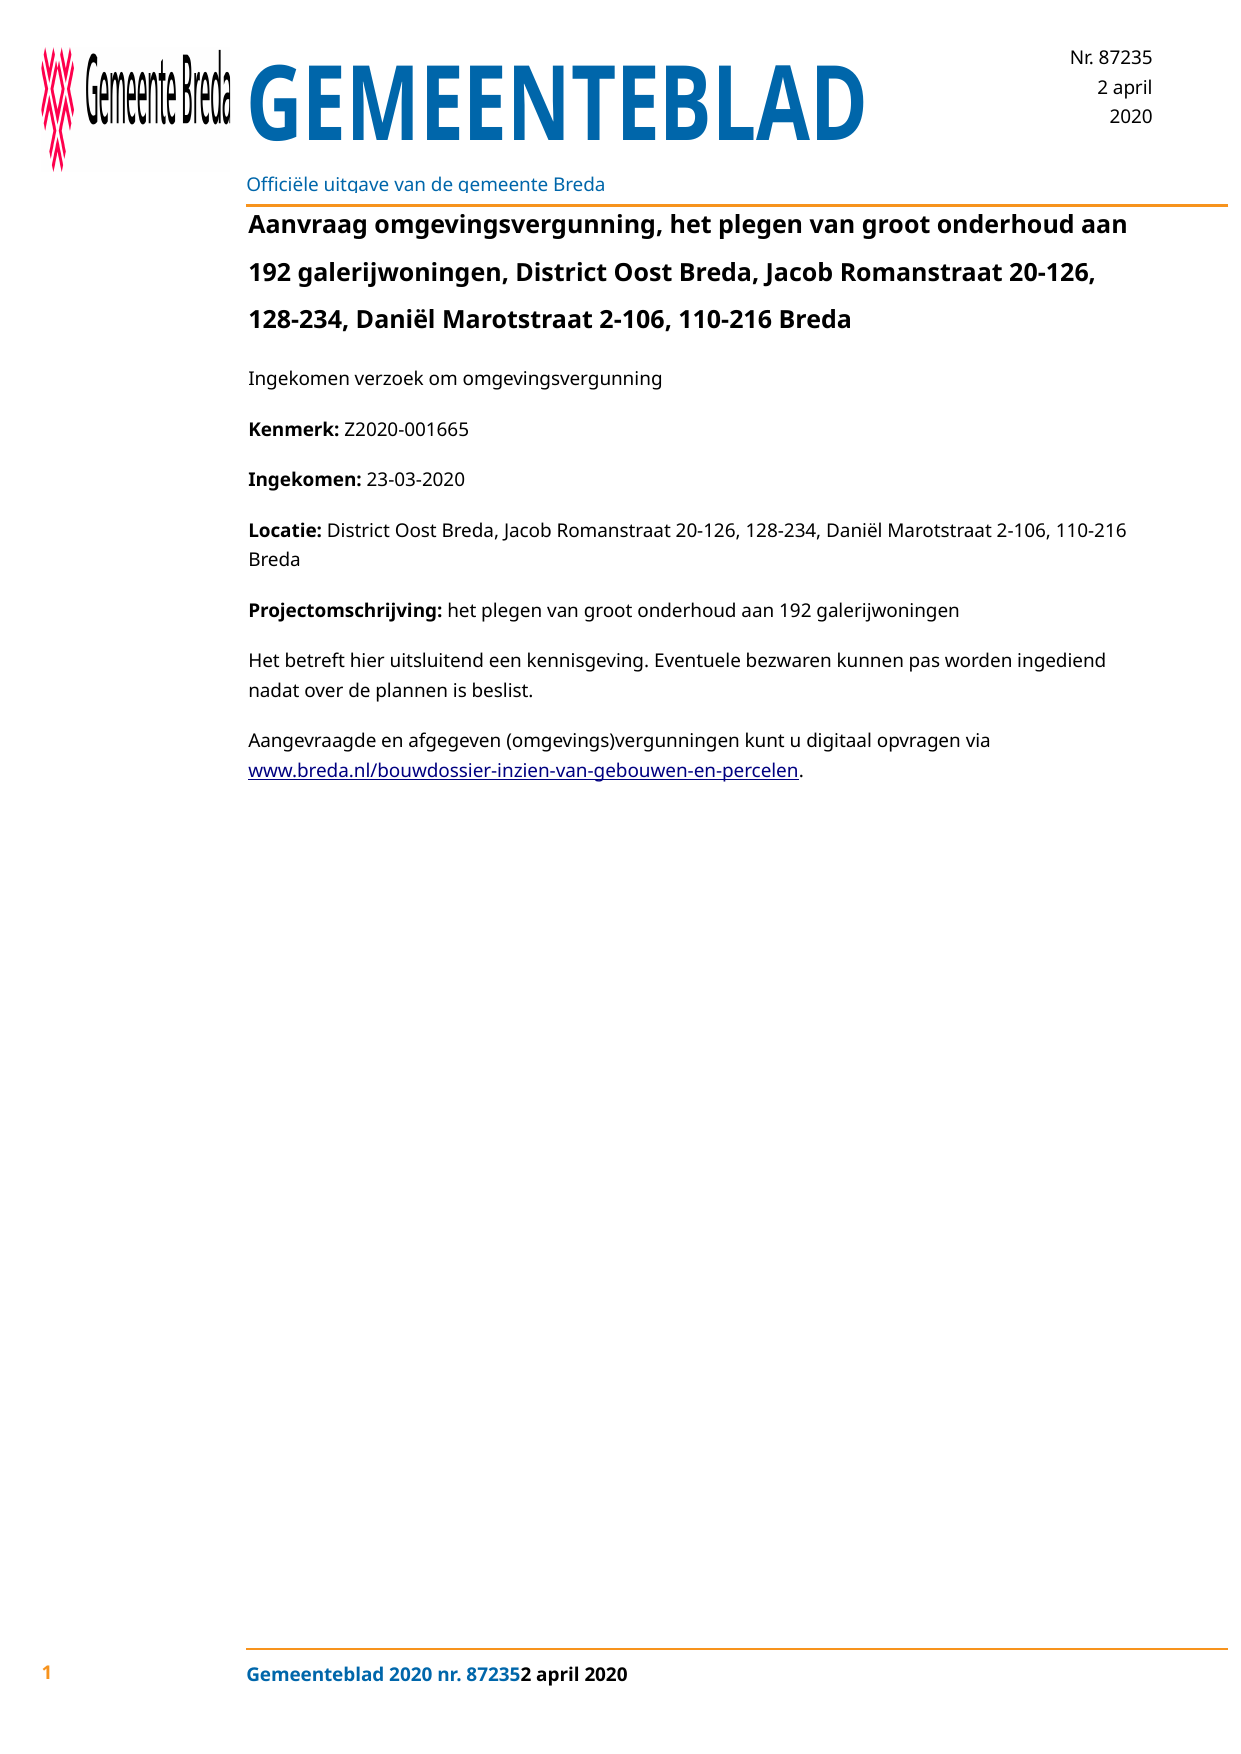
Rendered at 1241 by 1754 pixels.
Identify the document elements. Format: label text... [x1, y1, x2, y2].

text Het betreft hier uitsluitend een kennisgeving. Eventuele bezwaren kunnen pas worden ingediend nadat over de plannen is beslist. [248, 647, 1152, 702]
text Ingekomen verzoek om omgevingsvergunning [248, 366, 1152, 391]
text Kenmerk: Z2020-001665 [248, 416, 1152, 442]
text Ingekomen: 23-03-2020 [248, 466, 1152, 492]
text Aangevraagde en afgegeven (omgevings)vergunningen kunt u digitaal opvragen via www.breda.nl/bouwdossier-inzien-van-gebouwen-en-percelen. [248, 727, 1152, 782]
text Projectomschrijving: het plegen van groot onderhoud aan 192 galerijwoningen [248, 597, 1152, 622]
picture [41, 47, 231, 172]
text Aanvraag omgevingsvergunning, het plegen van groot onderhoud aan 192 galerijwoningen, District Oost Breda, Jacob Romanstraat 20-126, 128-234, Daniël Marotstraat 2-106, 110-216 Breda [248, 207, 1152, 336]
text Locatie: District Oost Breda, Jacob Romanstraat 20-126, 128-234, Daniël Marotstraat 2-106, 110-216 Breda [248, 517, 1152, 572]
